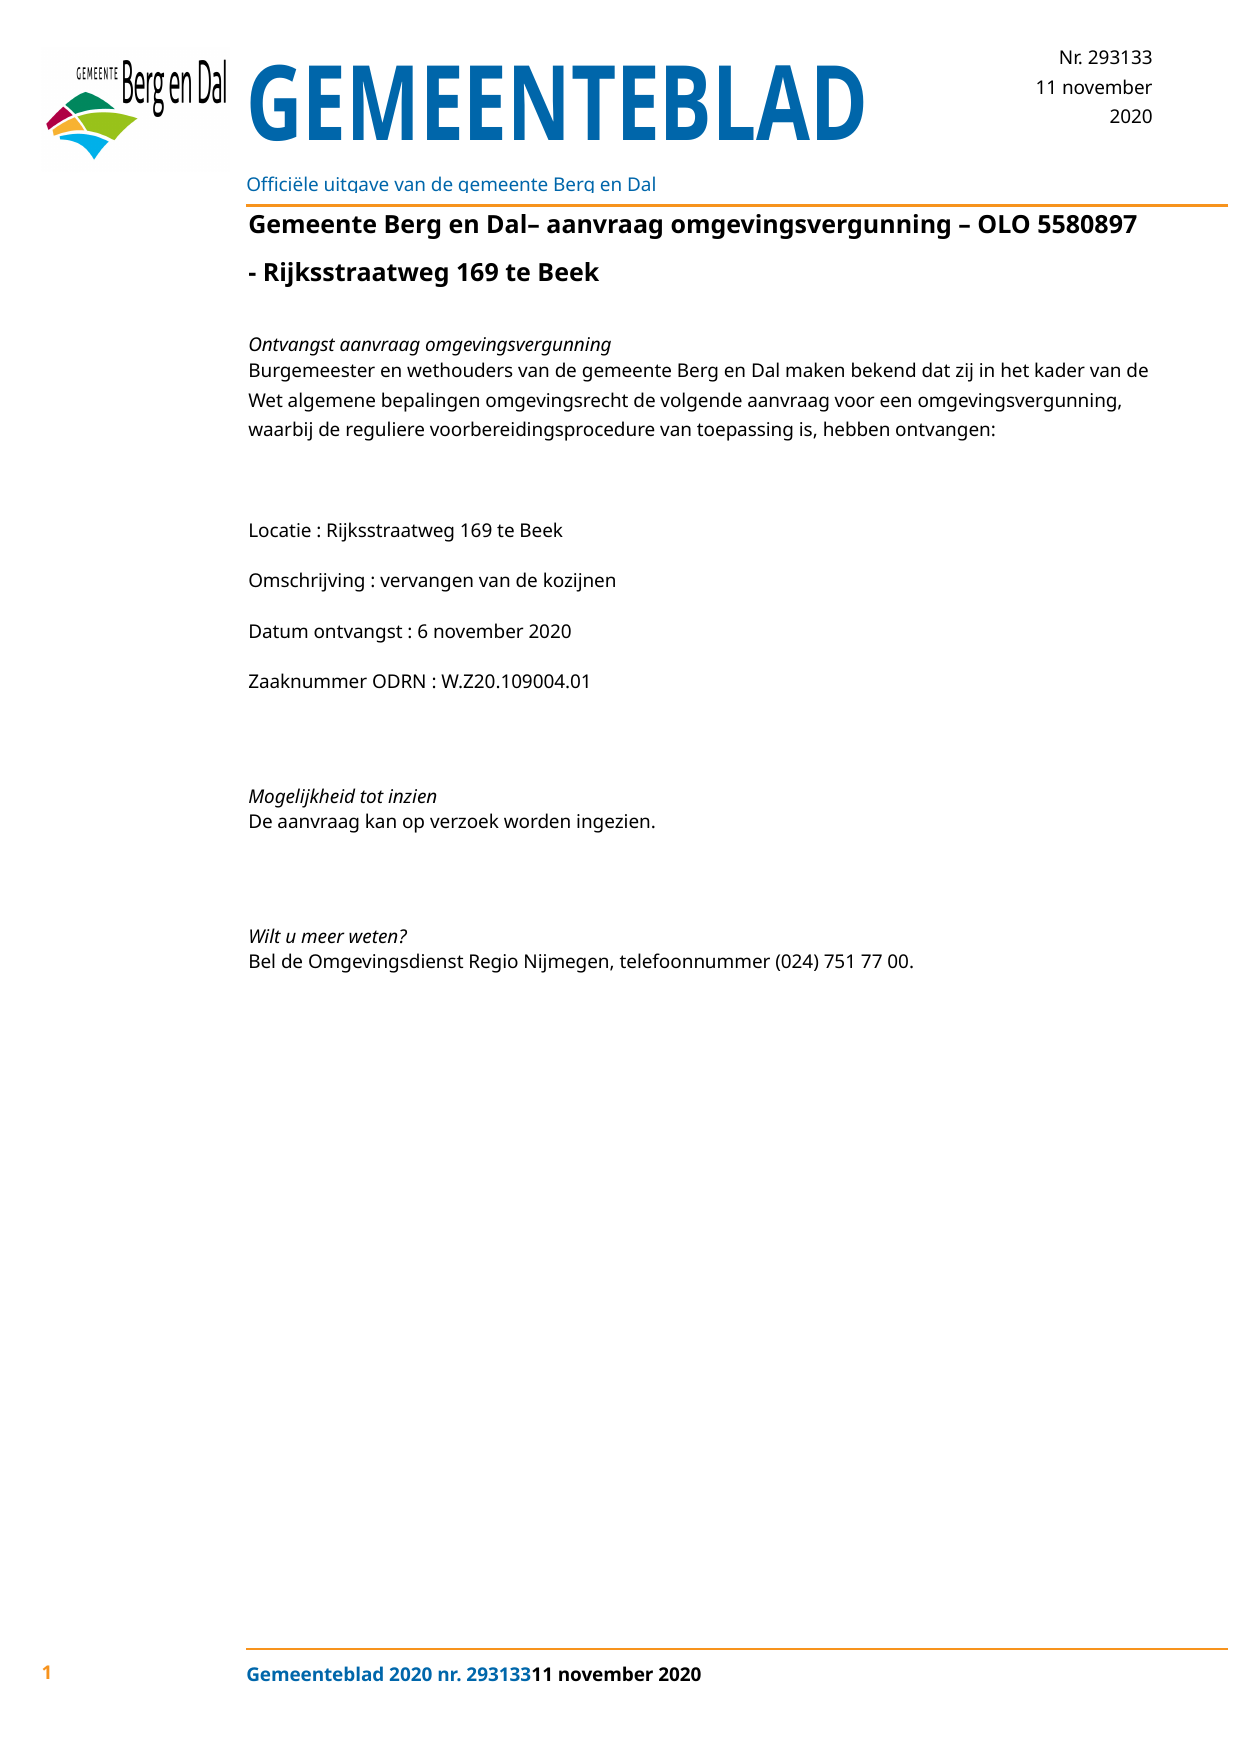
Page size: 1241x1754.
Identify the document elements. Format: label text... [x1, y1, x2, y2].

text De aanvraag kan op verzoek worden ingezien. [248, 808, 1152, 834]
text Zaaknummer ODRN : W.Z20.109004.01 [248, 668, 1152, 694]
text Ontvangst aanvraag omgevingsvergunning [248, 331, 1152, 357]
picture [41, 47, 231, 172]
text Gemeente Berg en Dal– aanvraag omgevingsvergunning – OLO 5580897 - Rijksstraatweg 169 te Beek [248, 207, 1152, 288]
text Mogelijkheid tot inzien [248, 783, 1152, 808]
text Omschrijving : vervangen van de kozijnen [248, 568, 1152, 593]
text Locatie : Rijksstraatweg 169 te Beek [248, 517, 1152, 543]
text Wilt u meer weten? [248, 923, 1152, 949]
text Bel de Omgevingsdienst Regio Nijmegen, telefoonnummer (024) 751 77 00. [248, 949, 1152, 974]
text Burgemeester en wethouders van de gemeente Berg en Dal maken bekend dat zij in het kader van de Wet algemene bepalingen omgevingsrecht de volgende aanvraag voor een omgevingsvergunning, waarbij de reguliere voorbereidingsprocedure van toepassing is, hebben ontvangen: [248, 357, 1152, 442]
text Datum ontvangst : 6 november 2020 [248, 618, 1152, 644]
